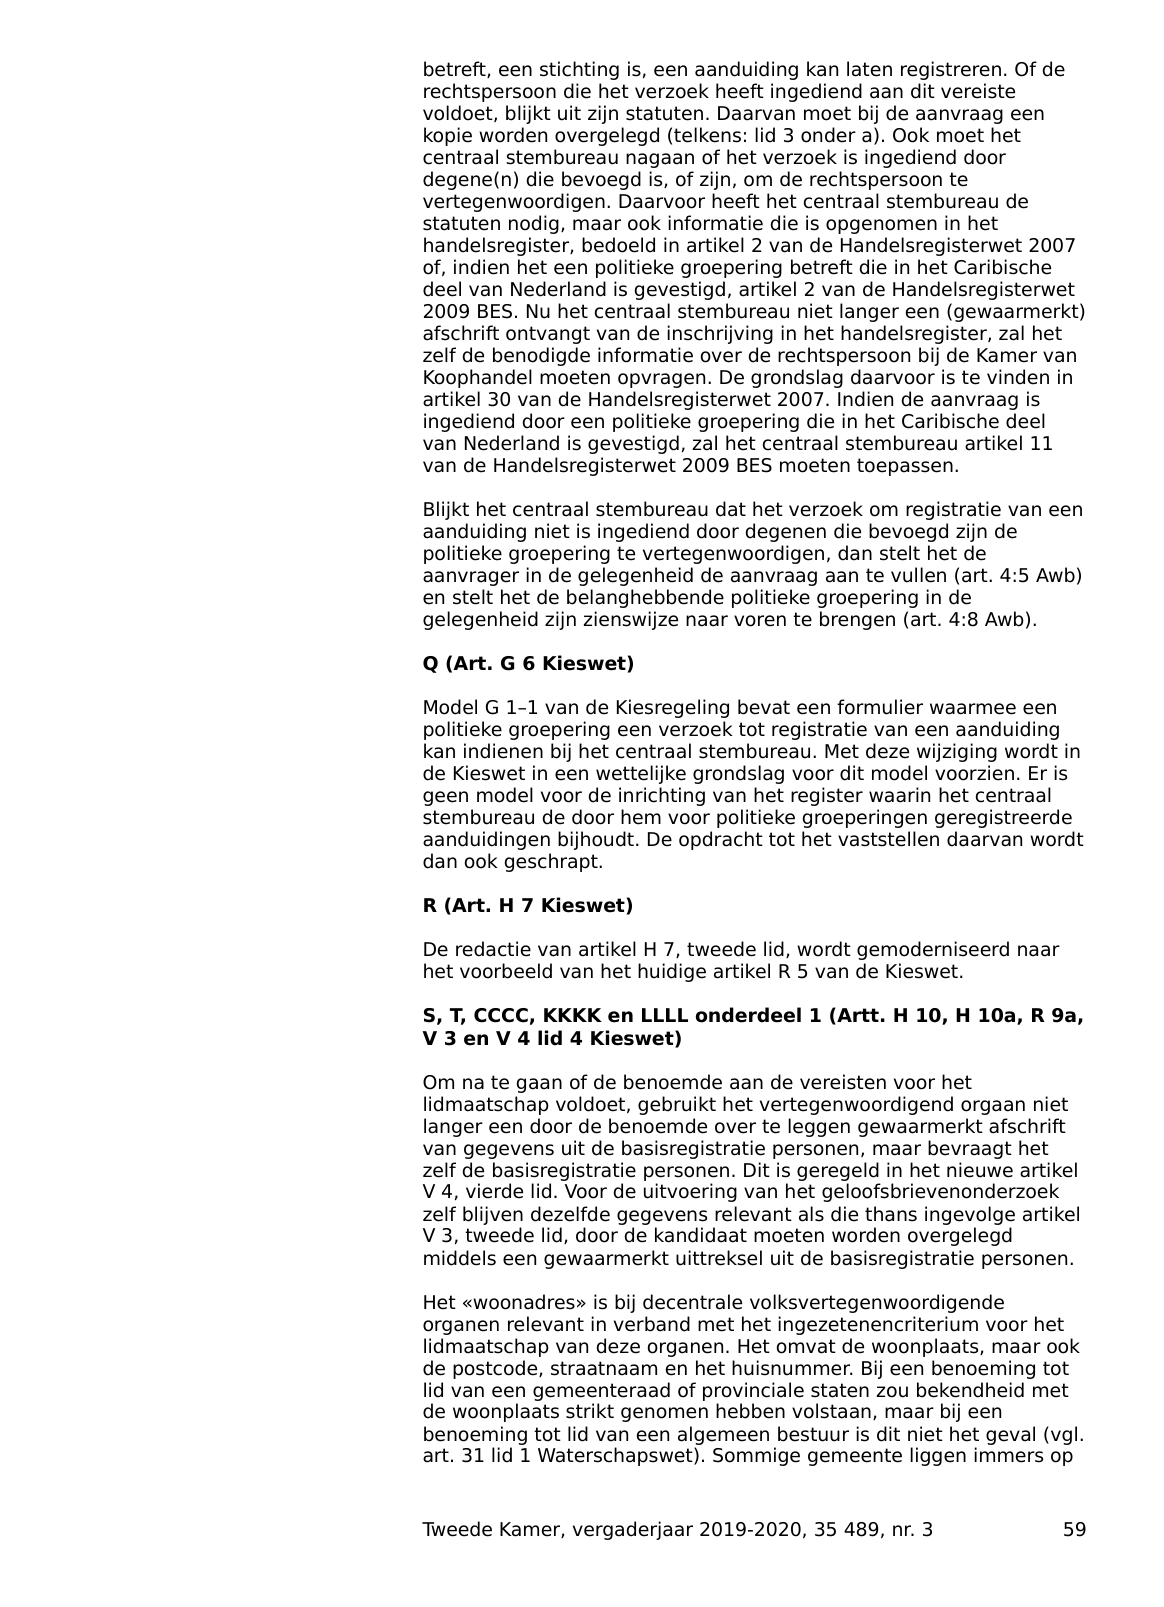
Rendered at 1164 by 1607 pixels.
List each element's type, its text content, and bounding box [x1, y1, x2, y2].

text De redactie van artikel H 7, tweede lid, wordt gemoderniseerd naar het voorbeeld van het huidige artikel R 5 van de Kieswet. [422, 939, 1087, 983]
text Om na te gaan of de benoemde aan de vereisten voor het lidmaatschap voldoet, gebruikt het vertegenwoordigend orgaan niet langer een door de benoemde over te leggen gewaarmerkt afschrift van gegevens uit de basisregistratie personen, maar bevraagt het zelf de basisregistratie personen. Dit is geregeld in het nieuwe artikel V 4, vierde lid. Voor de uitvoering van het geloofsbrievenonderzoek zelf blijven dezelfde gegevens relevant als die thans ingevolge artikel V 3, tweede lid, door de kandidaat moeten worden overgelegd middels een gewaarmerkt uittreksel uit de basisregistratie personen. [422, 1072, 1087, 1269]
subtitle Q (Art. G 6 Kieswet) [422, 653, 1087, 675]
subtitle R (Art. H 7 Kieswet) [422, 895, 1087, 917]
text Het «woonadres» is bij decentrale volksvertegenwoordigende organen relevant in verband met het ingezetenencriterium voor het lidmaatschap van deze organen. Het omvat de woonplaats, maar ook de postcode, straatnaam en het huisnummer. Bij een benoeming tot lid van een gemeenteraad of provinciale staten zou bekendheid met de woonplaats strikt genomen hebben volstaan, maar bij een benoeming tot lid van een algemeen bestuur is dit niet het geval (vgl. art. 31 lid 1 Waterschapswet). Sommige gemeente liggen immers op [422, 1292, 1087, 1467]
text betreft, een stichting is, een aanduiding kan laten registreren. Of de rechtspersoon die het verzoek heeft ingediend aan dit vereiste voldoet, blijkt uit zijn statuten. Daarvan moet bij de aanvraag een kopie worden overgelegd (telkens: lid 3 onder a). Ook moet het centraal stembureau nagaan of het verzoek is ingediend door degene(n) die bevoegd is, of zijn, om de rechtspersoon te vertegenwoordigen. Daarvoor heeft het centraal stembureau de statuten nodig, maar ook informatie die is opgenomen in het handelsregister, bedoeld in artikel 2 van de Handelsregisterwet 2007 of, indien het een politieke groepering betreft die in het Caribische deel van Nederland is gevestigd, artikel 2 van de Handelsregisterwet 2009 BES. Nu het centraal stembureau niet langer een (gewaarmerkt) afschrift ontvangt van de inschrijving in het handelsregister, zal het zelf de benodigde informatie over de rechtspersoon bij de Kamer van Koophandel moeten opvragen. De grondslag daarvoor is te vinden in artikel 30 van de Handelsregisterwet 2007. Indien de aanvraag is ingediend door een politieke groepering die in het Caribische deel van Nederland is gevestigd, zal het centraal stembureau artikel 11 van de Handelsregisterwet 2009 BES moeten toepassen. [422, 59, 1087, 477]
text Blijkt het centraal stembureau dat het verzoek om registratie van een aanduiding niet is ingediend door degenen die bevoegd zijn de politieke groepering te vertegenwoordigen, dan stelt het de aanvrager in de gelegenheid de aanvraag aan te vullen (art. 4:5 Awb) en stelt het de belanghebbende politieke groepering in de gelegenheid zijn zienswijze naar voren te brengen (art. 4:8 Awb). [422, 499, 1087, 631]
subtitle S, T, CCCC, KKKK en LLLL onderdeel 1 (Artt. H 10, H 10a, R 9a, V 3 en V 4 lid 4 Kieswet) [422, 1005, 1087, 1049]
text Model G 1–1 van de Kiesregeling bevat een formulier waarmee een politieke groepering een verzoek tot registratie van een aanduiding kan indienen bij het centraal stembureau. Met deze wijziging wordt in de Kieswet in een wettelijke grondslag voor dit model voorzien. Er is geen model voor de inrichting van het register waarin het centraal stembureau de door hem voor politieke groeperingen geregistreerde aanduidingen bijhoudt. De opdracht tot het vaststellen daarvan wordt dan ook geschrapt. [422, 697, 1087, 873]
